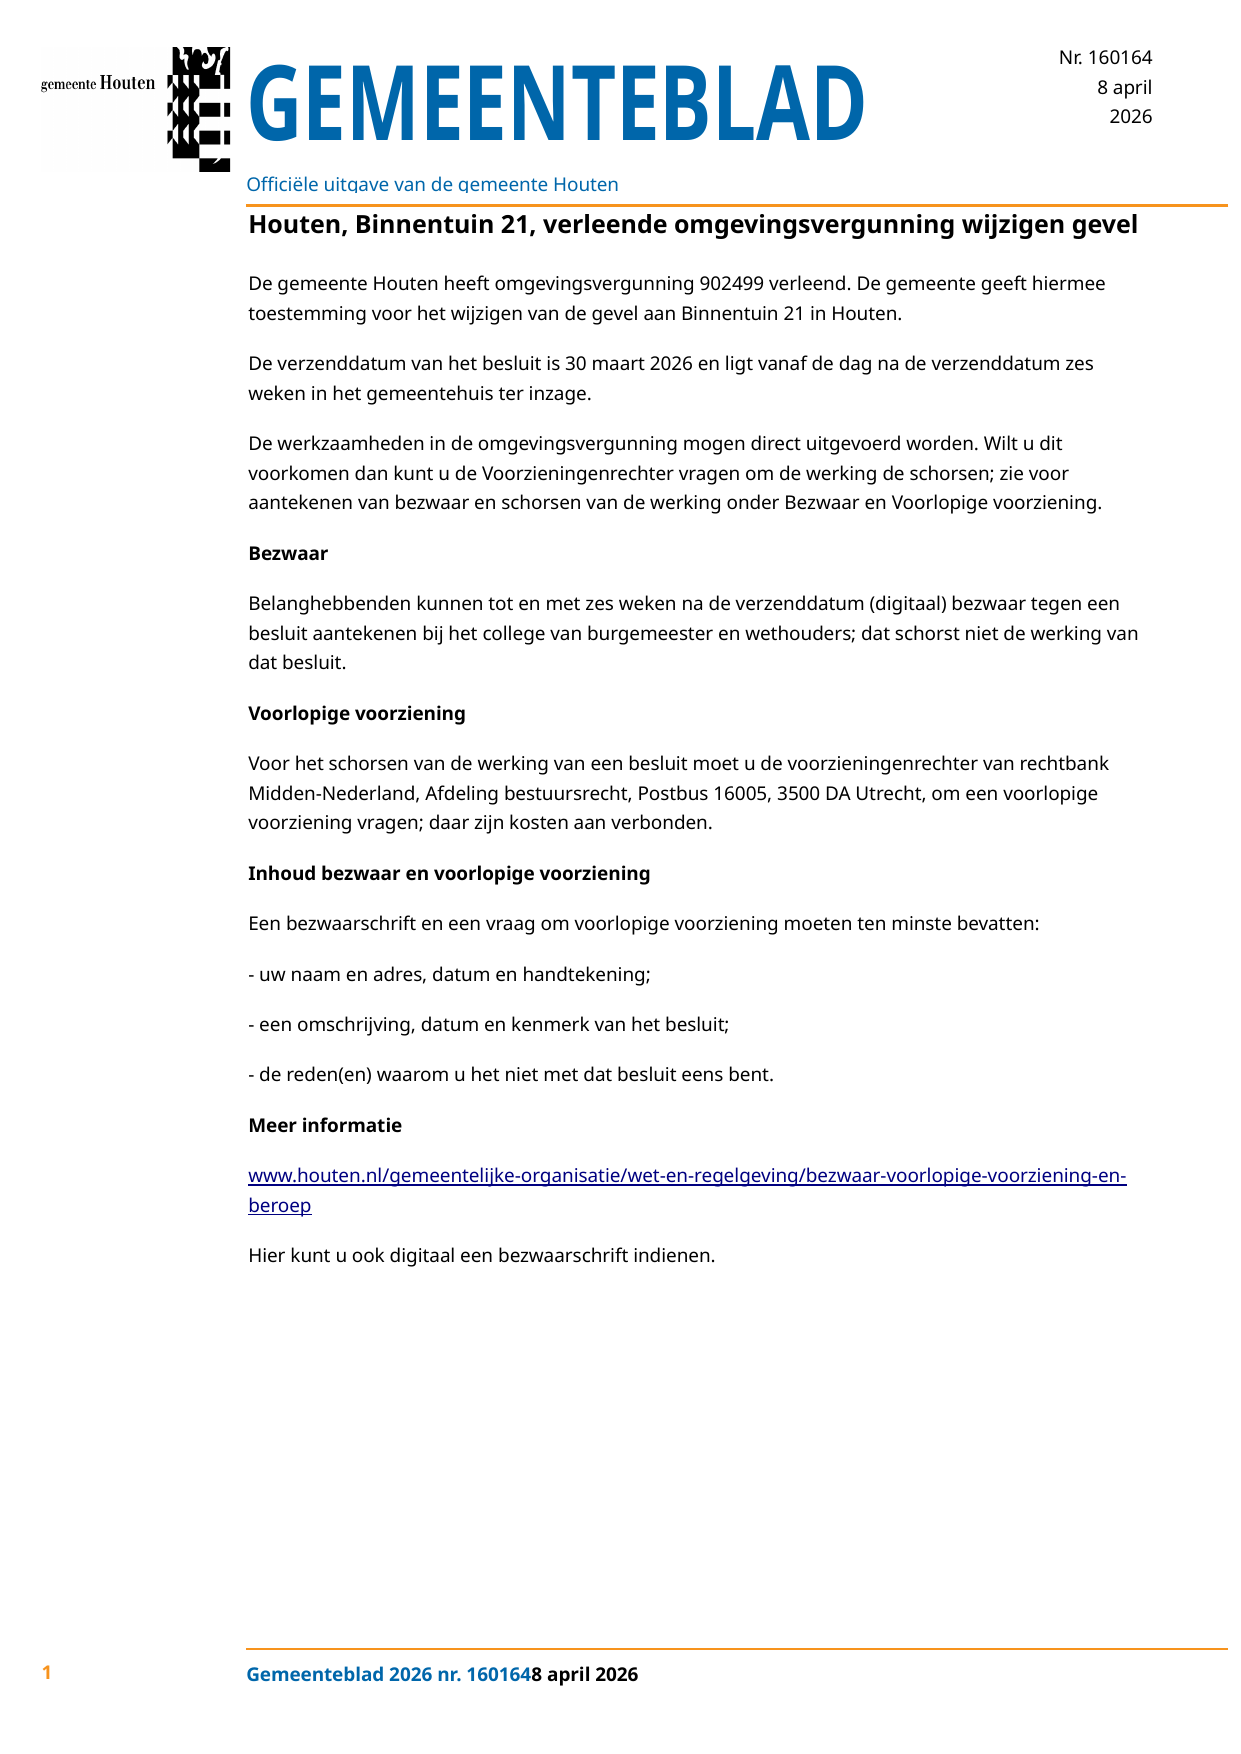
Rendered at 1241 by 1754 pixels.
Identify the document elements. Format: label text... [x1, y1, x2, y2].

text Hier kunt u ook digitaal een bezwaarschrift indienen. [248, 1242, 1152, 1268]
text - een omschrijving, datum en kenmerk van het besluit; [248, 1011, 1152, 1037]
text www.houten.nl/gemeentelijke-organisatie/wet-en-regelgeving/bezwaar-voorlopige-voorziening-en-beroep [248, 1162, 1152, 1218]
picture [41, 47, 231, 172]
text Voorlopige voorziening [248, 700, 1152, 726]
text Voor het schorsen van de werking van een besluit moet u de voorzieningenrechter van rechtbank Midden-Nederland, Afdeling bestuursrecht, Postbus 16005, 3500 DA Utrecht, om een voorlopige voorziening vragen; daar zijn kosten aan verbonden. [248, 750, 1152, 835]
text De verzenddatum van het besluit is 30 maart 2026 en ligt vanaf de dag na de verzenddatum zes weken in het gemeentehuis ter inzage. [248, 350, 1152, 406]
text - uw naam en adres, datum en handtekening; [248, 961, 1152, 986]
text Inhoud bezwaar en voorlopige voorziening [248, 860, 1152, 886]
text De werkzaamheden in de omgevingsvergunning mogen direct uitgevoerd worden. Wilt u dit voorkomen dan kunt u de Voorzieningenrechter vragen om de werking de schorsen; zie voor aantekenen van bezwaar en schorsen van de werking onder Bezwaar en Voorlopige voorziening. [248, 430, 1152, 515]
text De gemeente Houten heeft omgevingsvergunning 902499 verleend. De gemeente geeft hiermee toestemming voor het wijzigen van de gevel aan Binnentuin 21 in Houten. [248, 270, 1152, 326]
text Belanghebbenden kunnen tot en met zes weken na de verzenddatum (digitaal) bezwaar tegen een besluit aantekenen bij het college van burgemeester en wethouders; dat schorst niet de werking van dat besluit. [248, 590, 1152, 675]
text Bezwaar [248, 540, 1152, 566]
text Meer informatie [248, 1112, 1152, 1138]
text Houten, Binnentuin 21, verleende omgevingsvergunning wijzigen gevel [248, 207, 1152, 241]
text - de reden(en) waarom u het niet met dat besluit eens bent. [248, 1062, 1152, 1087]
text Een bezwaarschrift en een vraag om voorlopige voorziening moeten ten minste bevatten: [248, 910, 1152, 936]
